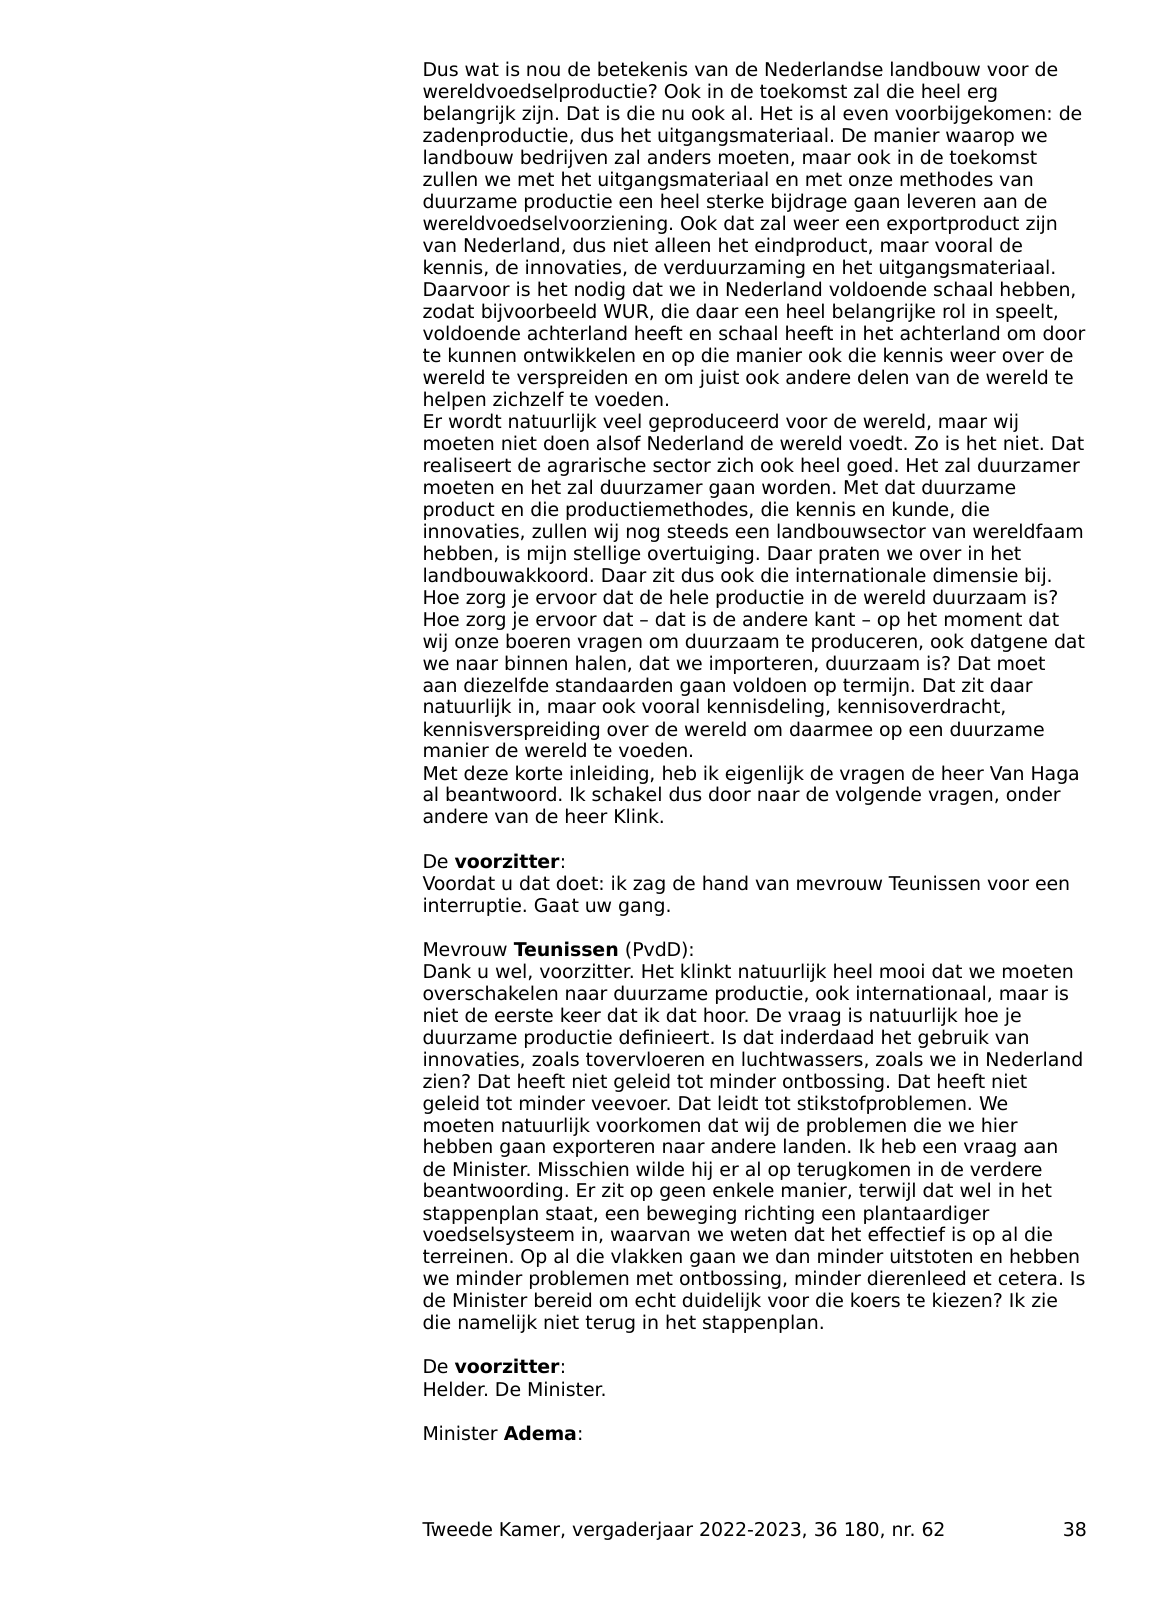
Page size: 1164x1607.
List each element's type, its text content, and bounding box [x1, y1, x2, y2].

text De voorzitter: [422, 851, 1087, 872]
text Minister Adema: [422, 1423, 1087, 1444]
text Dus wat is nou de betekenis van de Nederlandse landbouw voor de wereldvoedselproductie? Ook in de toekomst zal die heel erg belangrijk zijn. Dat is die nu ook al. Het is al even voorbijgekomen: de zadenproductie, dus het uitgangsmateriaal. De manier waarop we landbouw bedrijven zal anders moeten, maar ook in de toekomst zullen we met het uitgangsmateriaal en met onze methodes van duurzame productie een heel sterke bijdrage gaan leveren aan de wereldvoedselvoorziening. Ook dat zal weer een exportproduct zijn van Nederland, dus niet alleen het eindproduct, maar vooral de kennis, de innovaties, de verduurzaming en het uitgangsmateriaal. Daarvoor is het nodig dat we in Nederland voldoende schaal hebben, zodat bijvoorbeeld WUR, die daar een heel belangrijke rol in speelt, voldoende achterland heeft en schaal heeft in het achterland om door te kunnen ontwikkelen en op die manier ook die kennis weer over de wereld te verspreiden en om juist ook andere delen van de wereld te helpen zichzelf te voeden. [422, 59, 1087, 411]
text Met deze korte inleiding, heb ik eigenlijk de vragen de heer Van Haga al beantwoord. Ik schakel dus door naar de volgende vragen, onder andere van de heer Klink. [422, 762, 1087, 828]
text Helder. De Minister. [422, 1378, 1087, 1400]
text De voorzitter: [422, 1356, 1087, 1378]
text Mevrouw Teunissen (PvdD): [422, 939, 1087, 961]
text Er wordt natuurlijk veel geproduceerd voor de wereld, maar wij moeten niet doen alsof Nederland de wereld voedt. Zo is het niet. Dat realiseert de agrarische sector zich ook heel goed. Het zal duurzamer moeten en het zal duurzamer gaan worden. Met dat duurzame product en die productiemethodes, die kennis en kunde, die innovaties, zullen wij nog steeds een landbouwsector van wereldfaam hebben, is mijn stellige overtuiging. Daar praten we over in het landbouwakkoord. Daar zit dus ook die internationale dimensie bij. Hoe zorg je ervoor dat de hele productie in de wereld duurzaam is? Hoe zorg je ervoor dat – dat is de andere kant – op het moment dat wij onze boeren vragen om duurzaam te produceren, ook datgene dat we naar binnen halen, dat we importeren, duurzaam is? Dat moet aan diezelfde standaarden gaan voldoen op termijn. Dat zit daar natuurlijk in, maar ook vooral kennisdeling, kennisoverdracht, kennisverspreiding over de wereld om daarmee op een duurzame manier de wereld te voeden. [422, 411, 1087, 762]
text Voordat u dat doet: ik zag de hand van mevrouw Teunissen voor een interruptie. Gaat uw gang. [422, 872, 1087, 916]
text Dank u wel, voorzitter. Het klinkt natuurlijk heel mooi dat we moeten overschakelen naar duurzame productie, ook internationaal, maar is niet de eerste keer dat ik dat hoor. De vraag is natuurlijk hoe je duurzame productie definieert. Is dat inderdaad het gebruik van innovaties, zoals tovervloeren en luchtwassers, zoals we in Nederland zien? Dat heeft niet geleid tot minder ontbossing. Dat heeft niet geleid tot minder veevoer. Dat leidt tot stikstofproblemen. We moeten natuurlijk voorkomen dat wij de problemen die we hier hebben gaan exporteren naar andere landen. Ik heb een vraag aan de Minister. Misschien wilde hij er al op terugkomen in de verdere beantwoording. Er zit op geen enkele manier, terwijl dat wel in het stappenplan staat, een beweging richting een plantaardiger voedselsysteem in, waarvan we weten dat het effectief is op al die terreinen. Op al die vlakken gaan we dan minder uitstoten en hebben we minder problemen met ontbossing, minder dierenleed et cetera. Is de Minister bereid om echt duidelijk voor die koers te kiezen? Ik zie die namelijk niet terug in het stappenplan. [422, 961, 1087, 1334]
